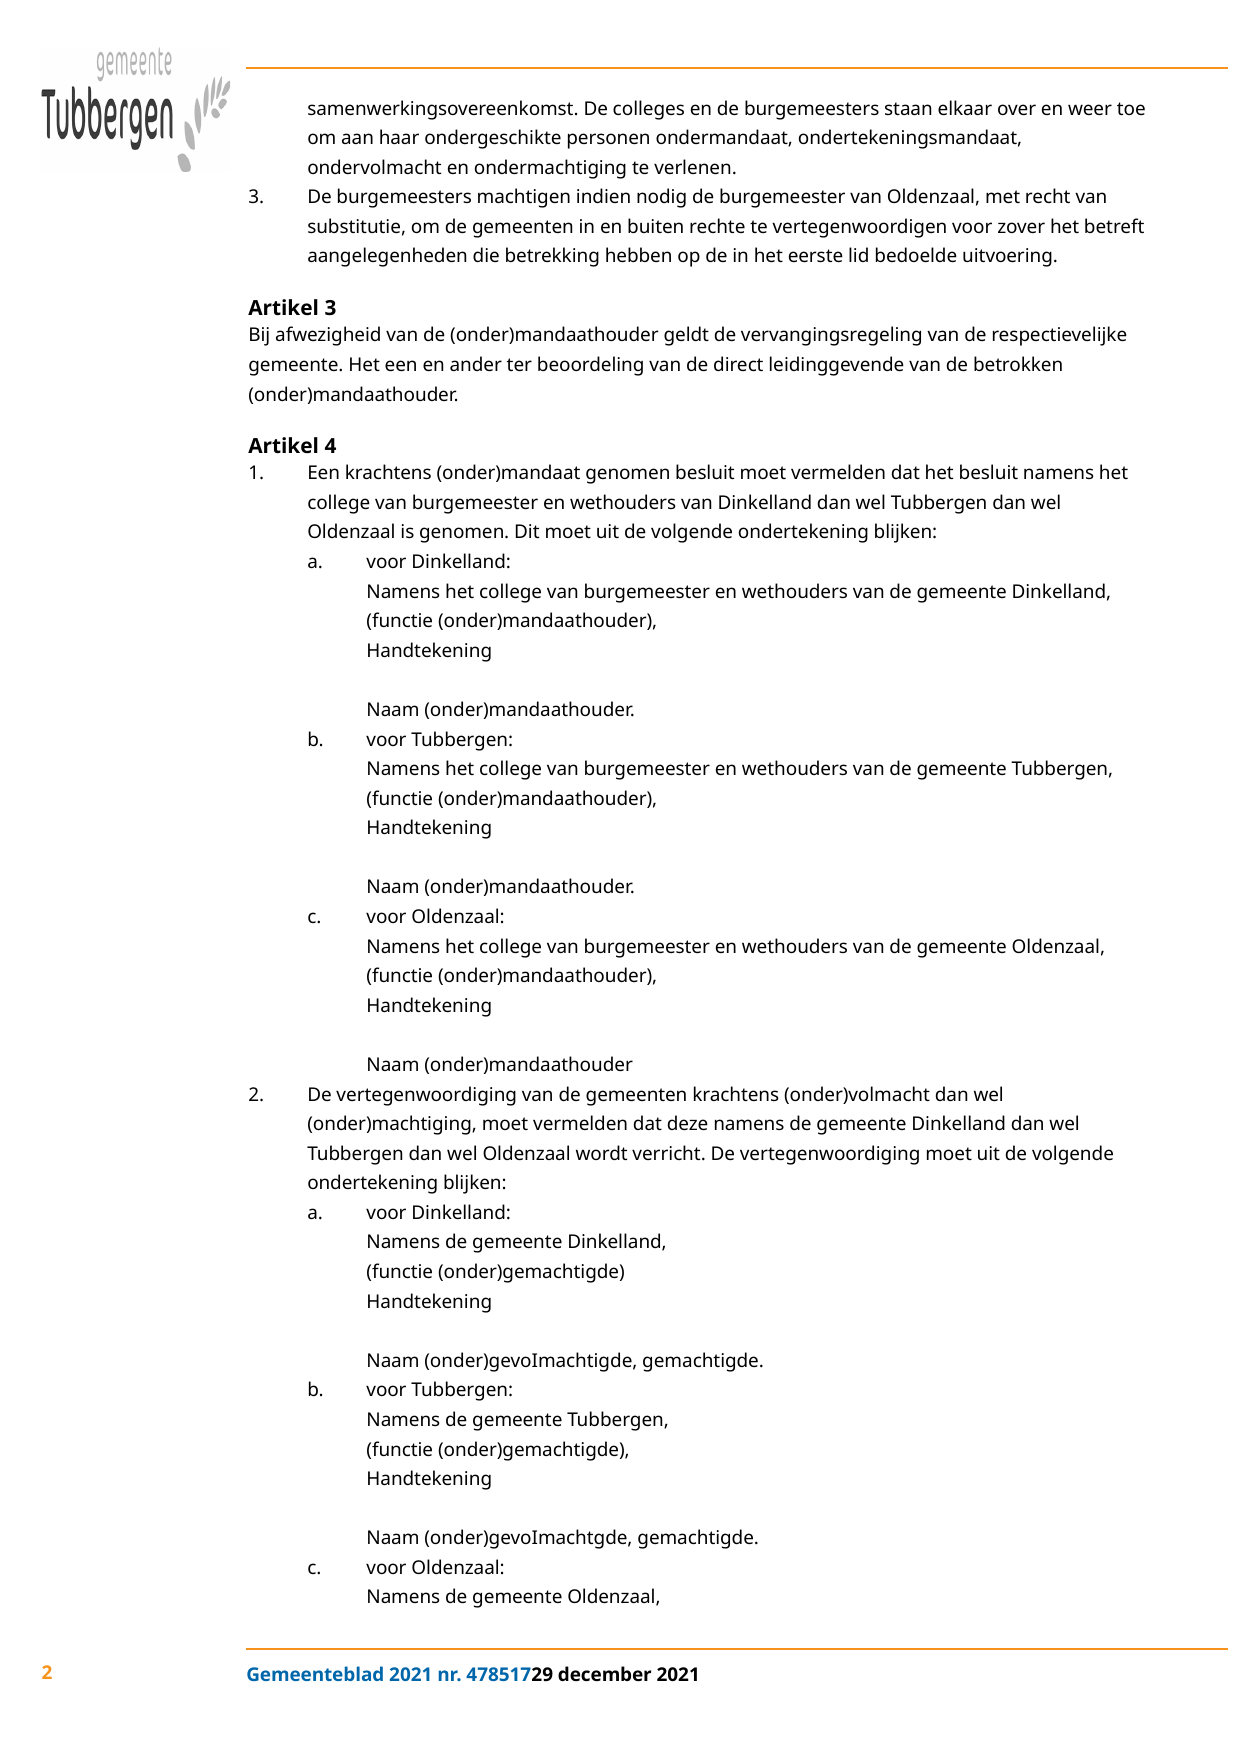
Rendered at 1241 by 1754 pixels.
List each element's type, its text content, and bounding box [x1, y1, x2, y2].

list Naam (onder)gevoImachtgde, gemachtigde. [307, 1524, 1152, 1550]
list Handtekening [307, 637, 1152, 663]
list voor Dinkelland: [307, 548, 1152, 574]
list voor Dinkelland: [307, 1199, 1152, 1225]
text Artikel 3 [248, 293, 1152, 322]
list voor Oldenzaal: [307, 903, 1152, 929]
list voor Oldenzaal: [307, 1554, 1152, 1580]
list (functie (onder)gemachtigde), [307, 1436, 1152, 1462]
list Handtekening [307, 814, 1152, 840]
list De vertegenwoordiging van de gemeenten krachtens (onder)volmacht dan wel (onder)machtiging, moet vermelden dat deze namens de gemeente Dinkelland dan wel Tubbergen dan wel Oldenzaal wordt verricht. De vertegenwoordiging moet uit de volgende ondertekening blijken: [248, 1081, 1152, 1195]
list Namens het college van burgemeester en wethouders van de gemeente Dinkelland, (functie (onder)mandaathouder), [307, 578, 1152, 633]
list Namens de gemeente Oldenzaal, [307, 1584, 1152, 1609]
list Namens de gemeente Tubbergen, [307, 1406, 1152, 1432]
list Namens de gemeente Dinkelland, [307, 1229, 1152, 1254]
list Namens het college van burgemeester en wethouders van de gemeente Tubbergen, (functie (onder)mandaathouder), [307, 755, 1152, 811]
list Namens het college van burgemeester en wethouders van de gemeente Oldenzaal, (functie (onder)mandaathouder), [307, 933, 1152, 988]
list Handtekening [307, 1288, 1152, 1314]
list Naam (onder)mandaathouder. [307, 696, 1152, 722]
list De burgemeesters machtigen indien nodig de burgemeester van Oldenzaal, met recht van substitutie, om de gemeenten in en buiten rechte te vertegenwoordigen voor zover het betreft aangelegenheden die betrekking hebben op de in het eerste lid bedoelde uitvoering. [248, 183, 1152, 268]
list voor Tubbergen: [307, 1377, 1152, 1402]
list (functie (onder)gemachtigde) [307, 1258, 1152, 1284]
list Een krachtens (onder)mandaat genomen besluit moet vermelden dat het besluit namens het college van burgemeester en wethouders van Dinkelland dan wel Tubbergen dan wel Oldenzaal is genomen. Dit moet uit de volgende ondertekening blijken: [248, 459, 1152, 544]
text Bij afwezigheid van de (onder)mandaathouder geldt de vervangingsregeling van de respectievelijke gemeente. Het een en ander ter beoordeling van de direct leidinggevende van de betrokken (onder)mandaathouder. [248, 322, 1152, 406]
list samenwerkingsovereenkomst. De colleges en de burgemeesters staan elkaar over en weer toe om aan haar ondergeschikte personen ondermandaat, ondertekeningsmandaat, ondervolmacht en ondermachtiging te verlenen. [248, 95, 1152, 180]
list Naam (onder)mandaathouder [307, 1051, 1152, 1077]
text Artikel 4 [248, 431, 1152, 459]
list Handtekening [307, 992, 1152, 1018]
picture [41, 47, 231, 172]
list Handtekening [307, 1465, 1152, 1491]
list Naam (onder)mandaathouder. [307, 874, 1152, 899]
list voor Tubbergen: [307, 726, 1152, 752]
list Naam (onder)gevoImachtigde, gemachtigde. [307, 1347, 1152, 1373]
